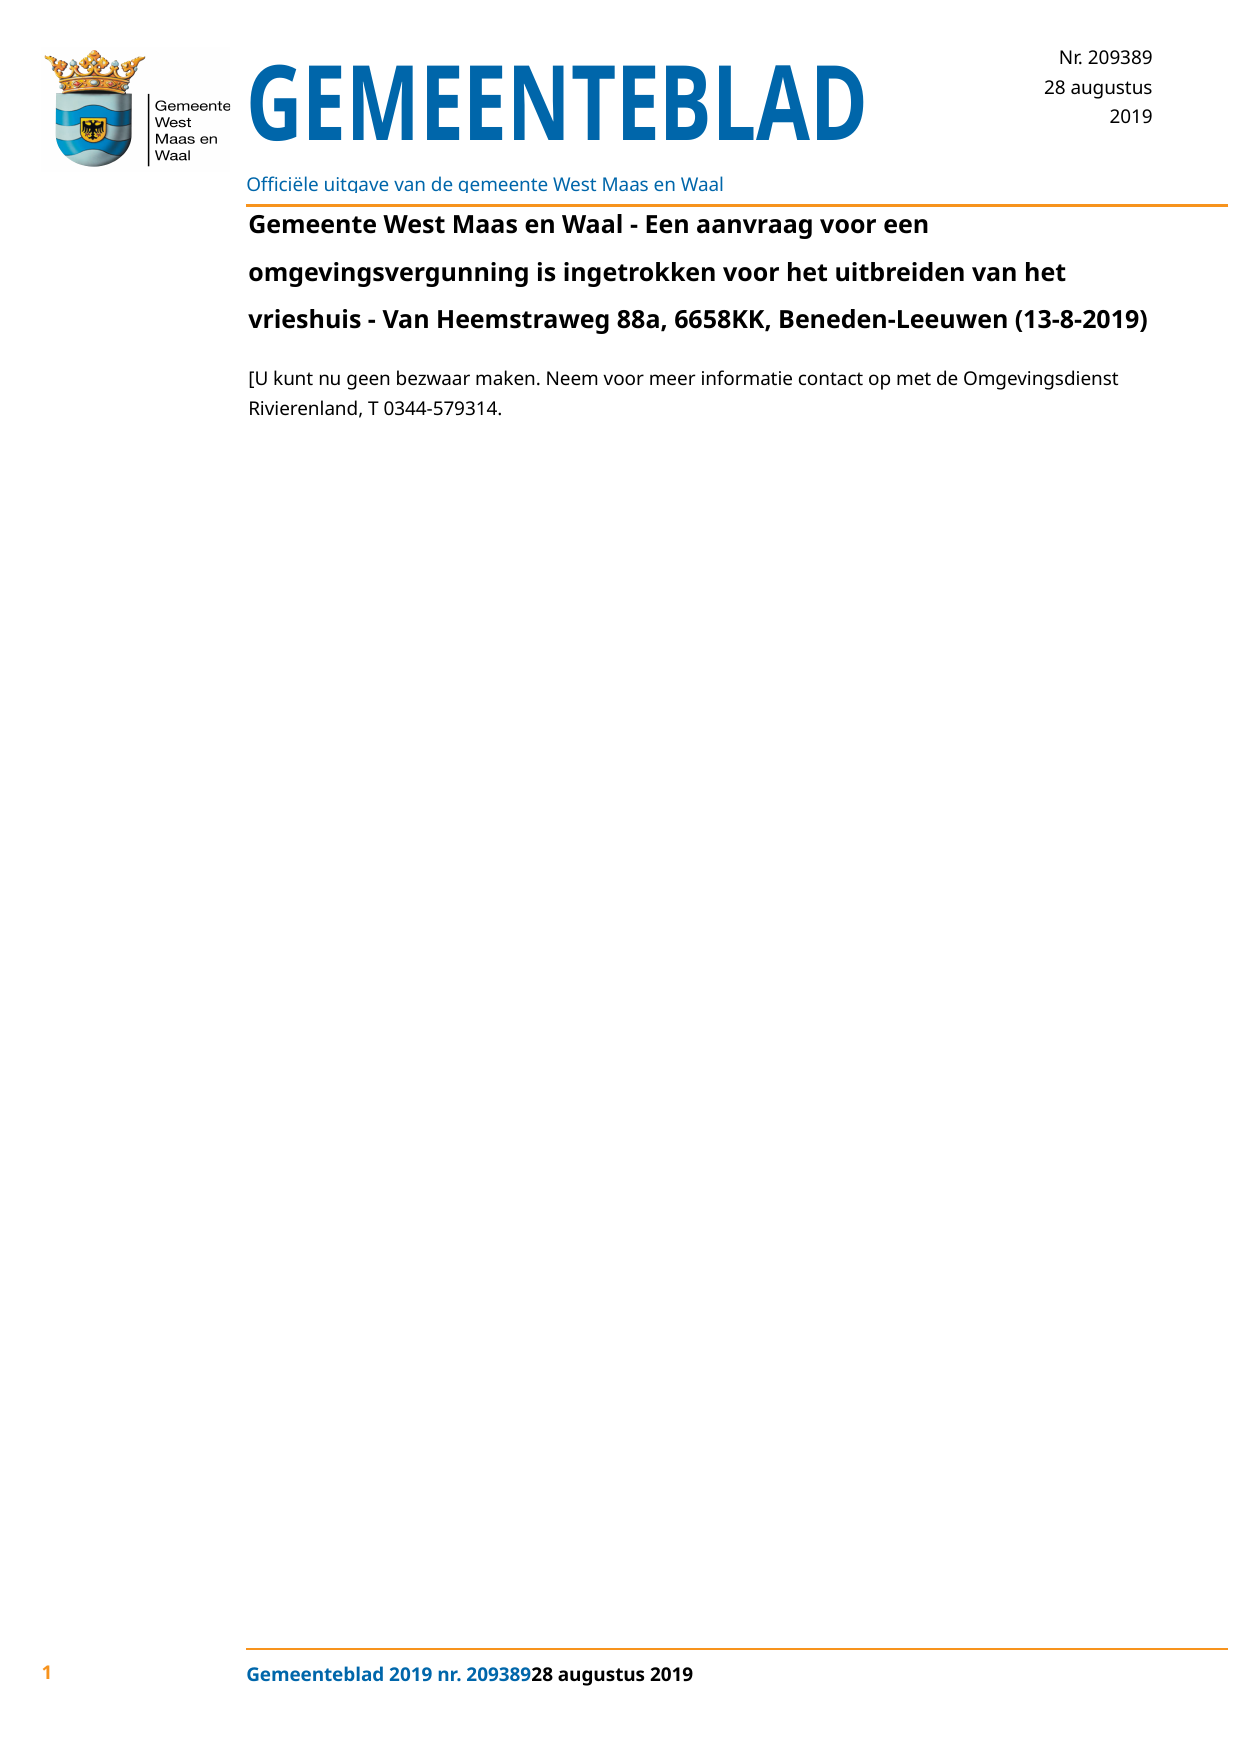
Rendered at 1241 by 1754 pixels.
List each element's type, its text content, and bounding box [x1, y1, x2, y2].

text [U kunt nu geen bezwaar maken. Neem voor meer informatie contact op met de Omgevingsdienst Rivierenland, T 0344-579314. [248, 366, 1152, 421]
text Gemeente West Maas en Waal - Een aanvraag voor een omgevingsvergunning is ingetrokken voor het uitbreiden van het vrieshuis - Van Heemstraweg 88a, 6658KK, Beneden-Leeuwen (13-8-2019) [248, 207, 1152, 336]
picture [41, 47, 231, 172]
